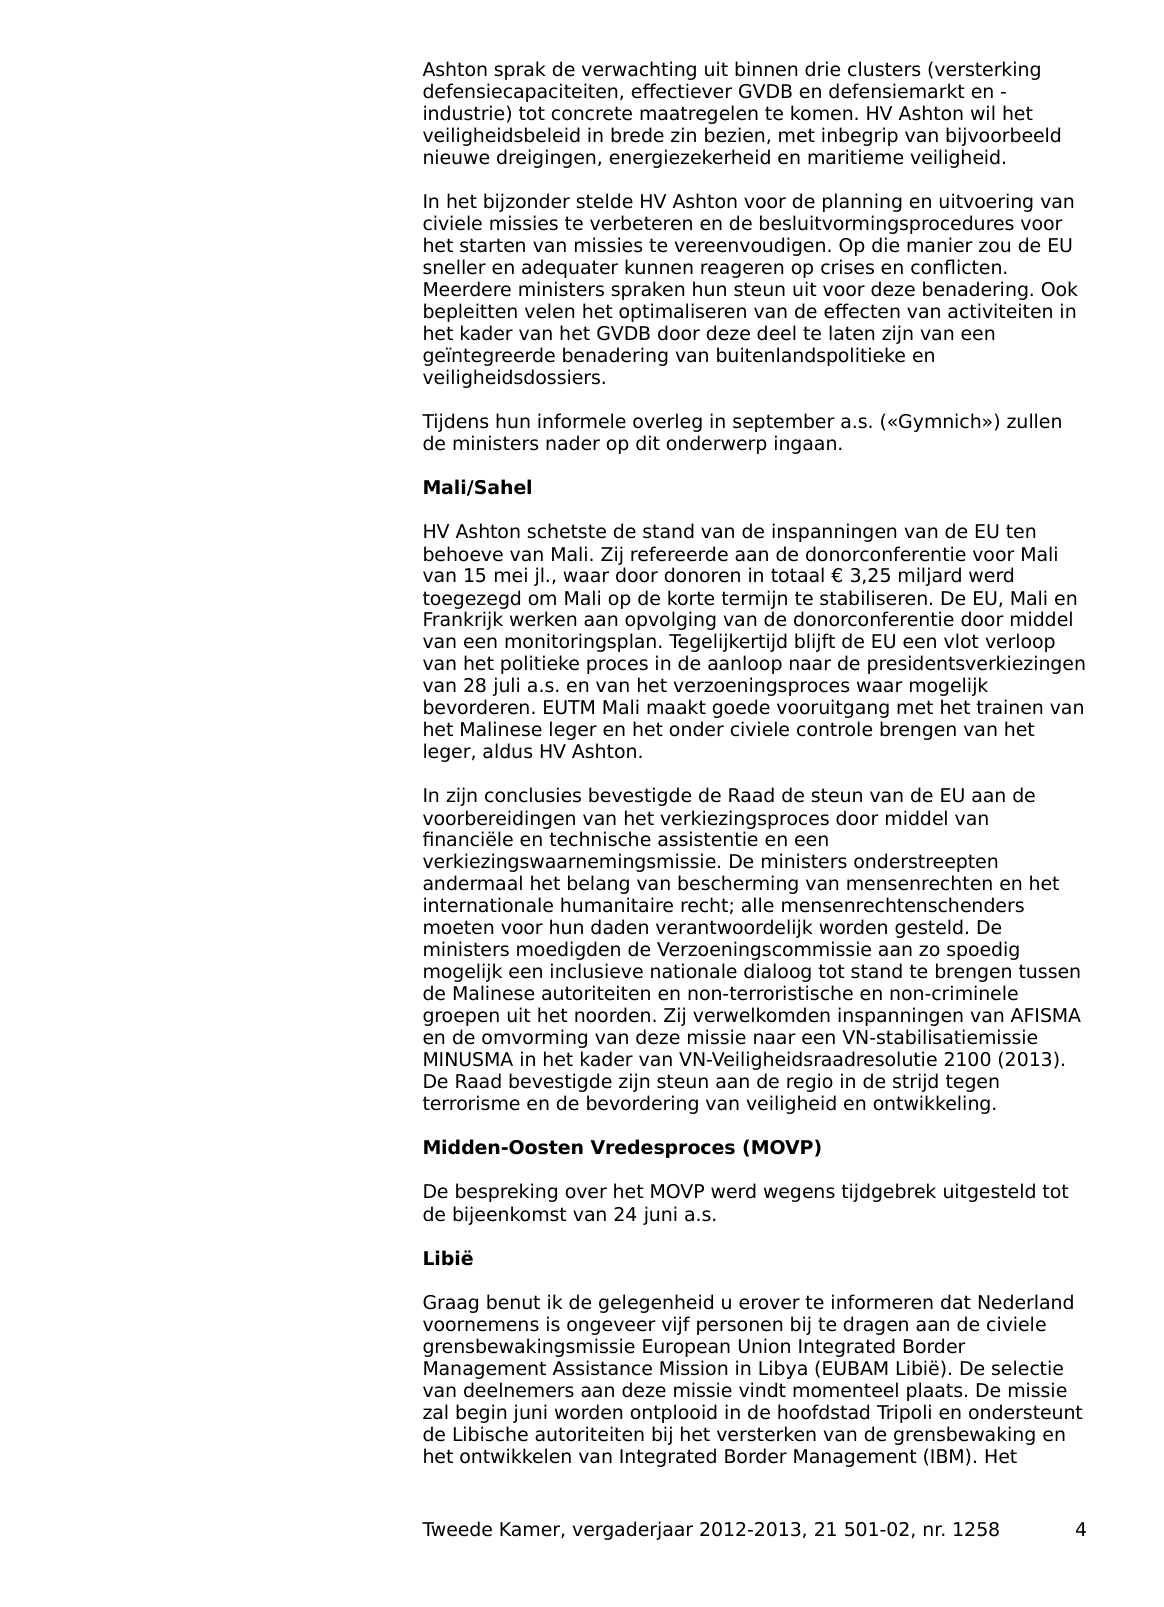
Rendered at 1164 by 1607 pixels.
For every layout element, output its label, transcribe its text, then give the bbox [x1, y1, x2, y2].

text In het bijzonder stelde HV Ashton voor de planning en uitvoering van civiele missies te verbeteren en de besluitvormingsprocedures voor het starten van missies te vereenvoudigen. Op die manier zou de EU sneller en adequater kunnen reageren op crises en conflicten. Meerdere ministers spraken hun steun uit voor deze benadering. Ook bepleitten velen het optimaliseren van de effecten van activiteiten in het kader van het GVDB door deze deel te laten zijn van een geïntegreerde benadering van buitenlandspolitieke en veiligheidsdossiers. [422, 191, 1087, 389]
text In zijn conclusies bevestigde de Raad de steun van de EU aan de voorbereidingen van het verkiezingsproces door middel van financiële en technische assistentie en een verkiezingswaarnemingsmissie. De ministers onderstreepten andermaal het belang van bescherming van mensenrechten en het internationale humanitaire recht; alle mensenrechtenschenders moeten voor hun daden verantwoordelijk worden gesteld. De ministers moedigden de Verzoeningscommissie aan zo spoedig mogelijk een inclusieve nationale dialoog tot stand te brengen tussen de Malinese autoriteiten en non-terroristische en non-criminele groepen uit het noorden. Zij verwelkomden inspanningen van AFISMA en de omvorming van deze missie naar een VN-stabilisatiemissie MINUSMA in het kader van VN-Veiligheidsraadresolutie 2100 (2013). De Raad bevestigde zijn steun aan de regio in de strijd tegen terrorisme en de bevordering van veiligheid en ontwikkeling. [422, 785, 1087, 1115]
text HV Ashton schetste de stand van de inspanningen van de EU ten behoeve van Mali. Zij refereerde aan de donorconferentie voor Mali van 15 mei jl., waar door donoren in totaal € 3,25 miljard werd toegezegd om Mali op de korte termijn te stabiliseren. De EU, Mali en Frankrijk werken aan opvolging van de donorconferentie door middel van een monitoringsplan. Tegelijkertijd blijft de EU een vlot verloop van het politieke proces in de aanloop naar de presidentsverkiezingen van 28 juli a.s. en van het verzoeningsproces waar mogelijk bevorderen. EUTM Mali maakt goede vooruitgang met het trainen van het Malinese leger en het onder civiele controle brengen van het leger, aldus HV Ashton. [422, 521, 1087, 763]
text Graag benut ik de gelegenheid u erover te informeren dat Nederland voornemens is ongeveer vijf personen bij te dragen aan de civiele grensbewakingsmissie European Union Integrated Border Management Assistance Mission in Libya (EUBAM Libië). De selectie van deelnemers aan deze missie vindt momenteel plaats. De missie zal begin juni worden ontplooid in de hoofdstad Tripoli en ondersteunt de Libische autoriteiten bij het versterken van de grensbewaking en het ontwikkelen van Integrated Border Management (IBM). Het [422, 1292, 1087, 1468]
subtitle Mali/Sahel [422, 477, 1087, 499]
text Ashton sprak de verwachting uit binnen drie clusters (versterking defensiecapaciteiten, effectiever GVDB en defensiemarkt en -industrie) tot concrete maatregelen te komen. HV Ashton wil het veiligheidsbeleid in brede zin bezien, met inbegrip van bijvoorbeeld nieuwe dreigingen, energiezekerheid en maritieme veiligheid. [422, 59, 1087, 169]
text De bespreking over het MOVP werd wegens tijdgebrek uitgesteld tot de bijeenkomst van 24 juni a.s. [422, 1181, 1087, 1225]
text Tijdens hun informele overleg in september a.s. («Gymnich») zullen de ministers nader op dit onderwerp ingaan. [422, 411, 1087, 455]
subtitle Libië [422, 1248, 1087, 1269]
subtitle Midden-Oosten Vredesproces (MOVP) [422, 1137, 1087, 1159]
